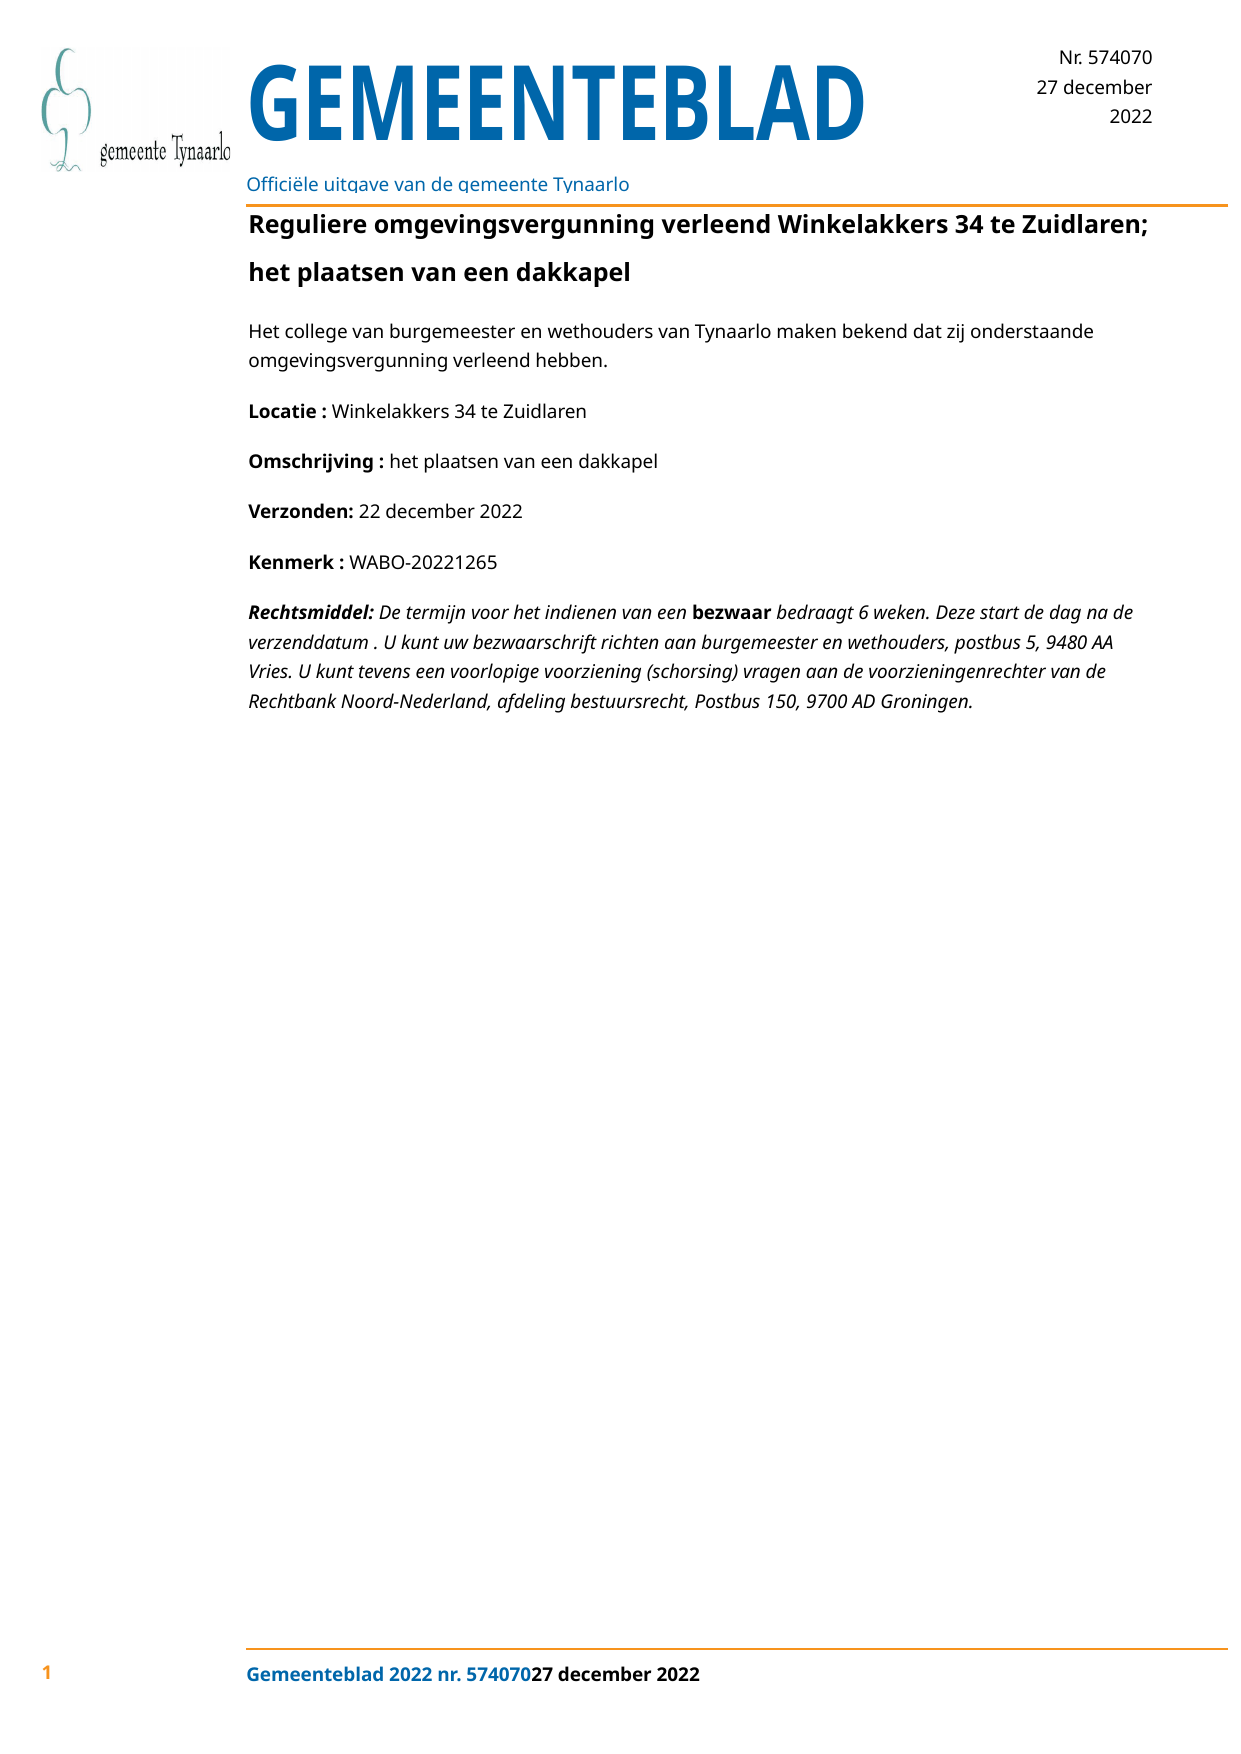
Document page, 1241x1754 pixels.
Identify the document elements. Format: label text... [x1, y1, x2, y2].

text Verzonden: 22 december 2022 [248, 499, 1152, 524]
text Reguliere omgevingsvergunning verleend Winkelakkers 34 te Zuidlaren; het plaatsen van een dakkapel [248, 207, 1152, 288]
text Rechtsmiddel: De termijn voor het indienen van een bezwaar bedraagt 6 weken. Deze start de dag na de verzenddatum . U kunt uw bezwaarschrift richten aan burgemeester en wethouders, postbus 5, 9480 AA Vries. U kunt tevens een voorlopige voorziening (schorsing) vragen aan de voorzieningenrechter van de Rechtbank Noord-Nederland, afdeling bestuursrecht, Postbus 150, 9700 AD Groningen. [248, 599, 1152, 714]
picture [41, 47, 231, 172]
text Omschrijving : het plaatsen van een dakkapel [248, 448, 1152, 474]
text Kenmerk : WABO-20221265 [248, 549, 1152, 575]
text Locatie : Winkelakkers 34 te Zuidlaren [248, 398, 1152, 424]
text Het college van burgemeester en wethouders van Tynaarlo maken bekend dat zij onderstaande omgevingsvergunning verleend hebben. [248, 318, 1152, 373]
